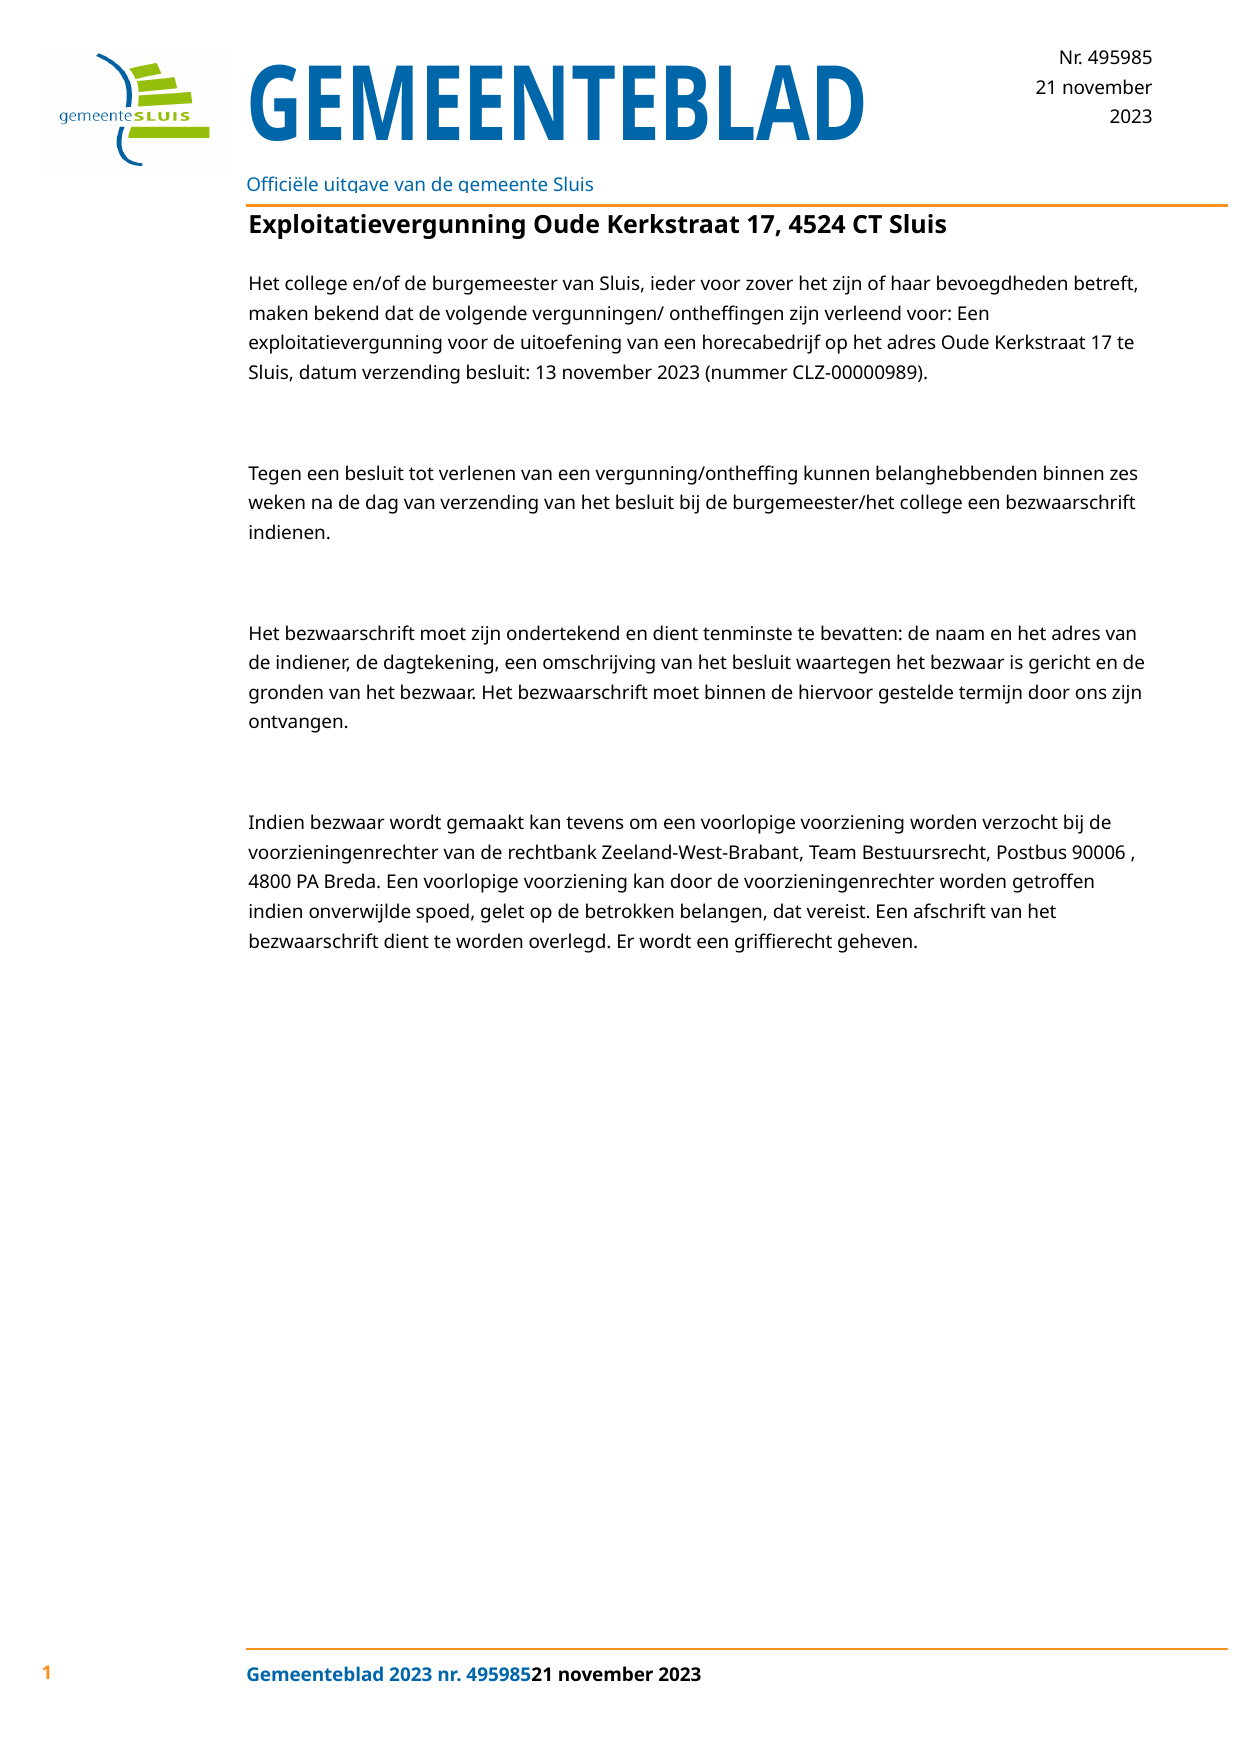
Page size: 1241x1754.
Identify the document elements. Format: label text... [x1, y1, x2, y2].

text Exploitatievergunning Oude Kerkstraat 17, 4524 CT Sluis [248, 207, 1152, 241]
text Het college en/of de burgemeester van Sluis, ieder voor zover het zijn of haar bevoegdheden betreft, maken bekend dat de volgende vergunningen/ ontheffingen zijn verleend voor: Een exploitatievergunning voor de uitoefening van een horecabedrijf op het adres Oude Kerkstraat 17 te Sluis, datum verzending besluit: 13 november 2023 (nummer CLZ-00000989). [248, 270, 1152, 385]
picture [41, 47, 231, 172]
text Het bezwaarschrift moet zijn ondertekend en dient tenminste te bevatten: de naam en het adres van de indiener, de dagtekening, een omschrijving van het besluit waartegen het bezwaar is gericht en de gronden van het bezwaar. Het bezwaarschrift moet binnen de hiervoor gestelde termijn door ons zijn ontvangen. [248, 620, 1152, 734]
text Tegen een besluit tot verlenen van een vergunning/ontheffing kunnen belanghebbenden binnen zes weken na de dag van verzending van het besluit bij de burgemeester/het college een bezwaarschrift indienen. [248, 460, 1152, 545]
text Indien bezwaar wordt gemaakt kan tevens om een voorlopige voorziening worden verzocht bij de voorzieningenrechter van de rechtbank Zeeland-West-Brabant, Team Bestuursrecht, Postbus 90006 , 4800 PA Breda. Een voorlopige voorziening kan door de voorzieningenrechter worden getroffen indien onverwijlde spoed, gelet op de betrokken belangen, dat vereist. Een afschrift van het bezwaarschrift dient te worden overlegd. Er wordt een griffierecht geheven. [248, 809, 1152, 953]
